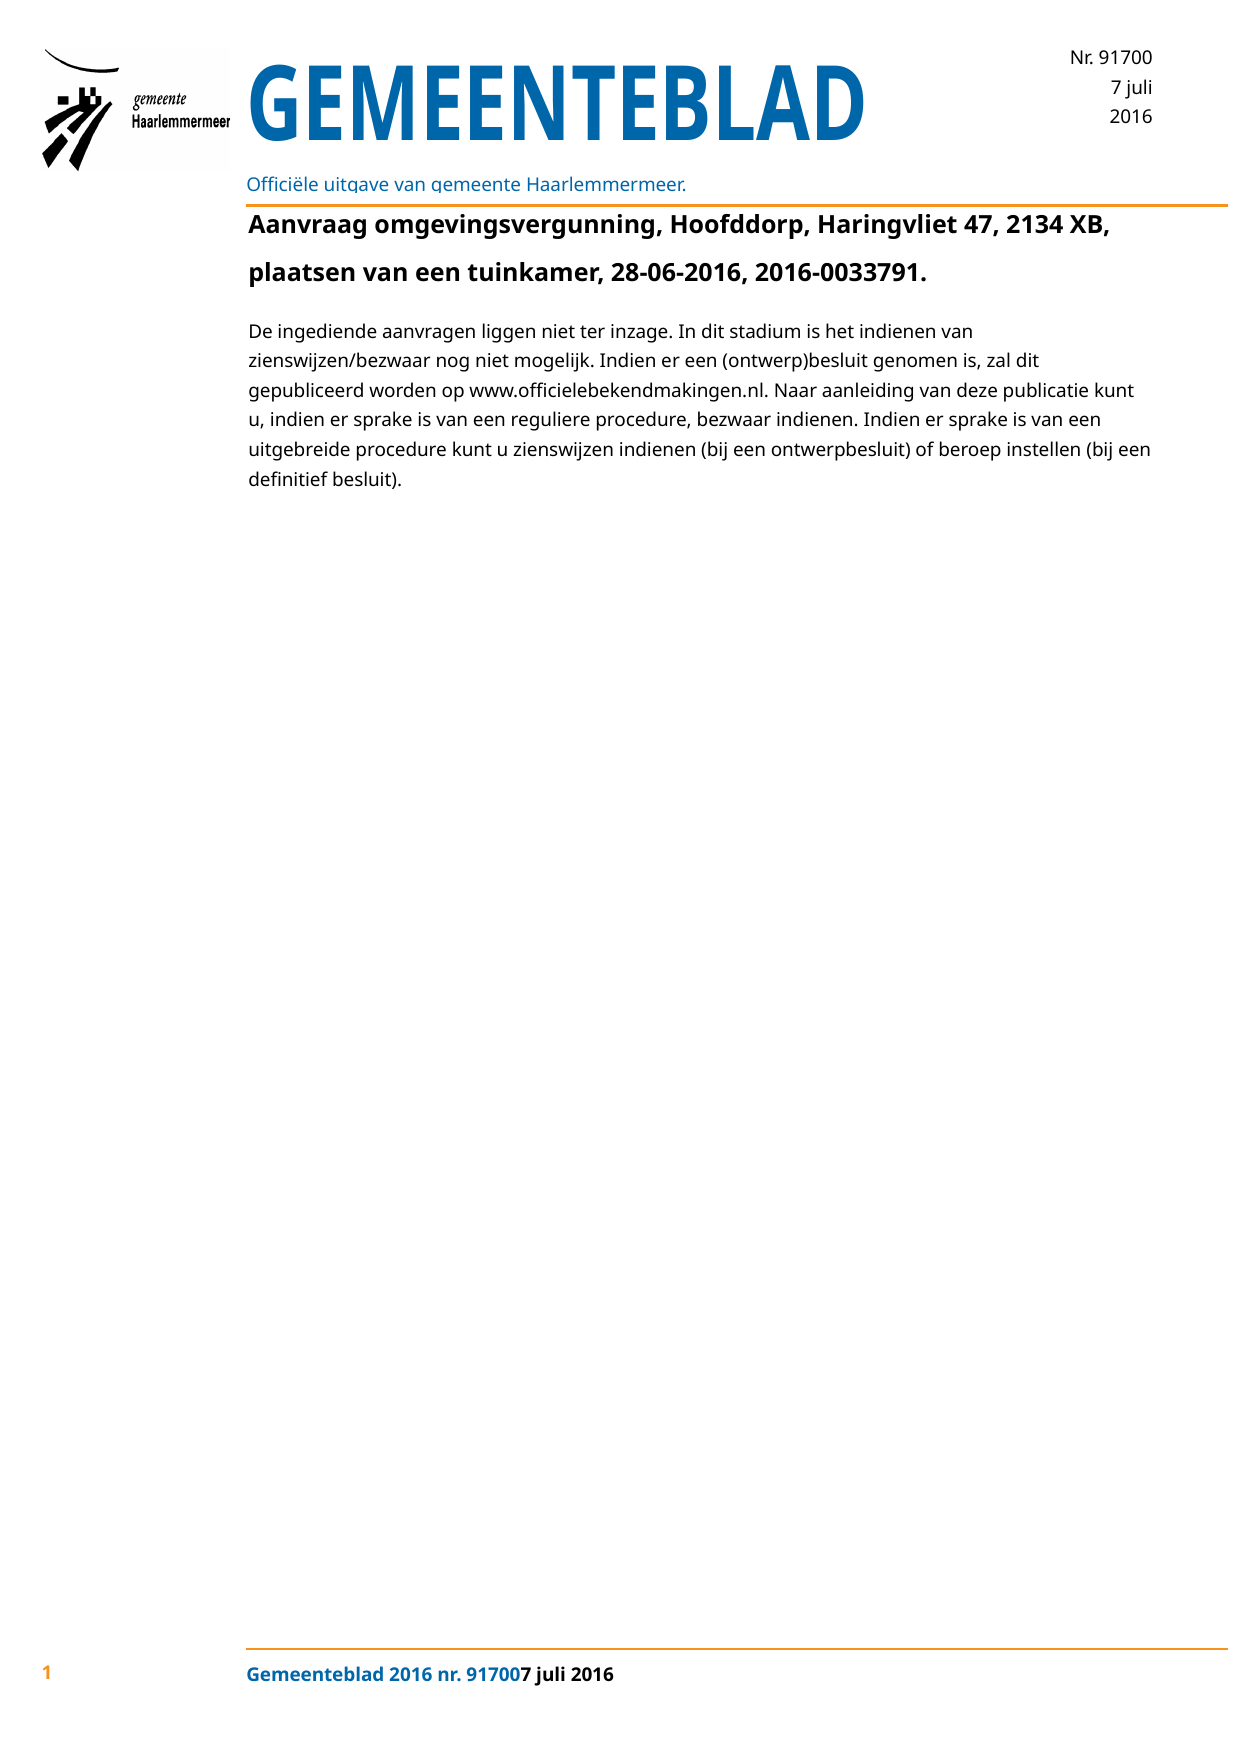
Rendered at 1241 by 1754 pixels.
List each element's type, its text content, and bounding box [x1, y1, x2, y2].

text Aanvraag omgevingsvergunning, Hoofddorp, Haringvliet 47, 2134 XB, plaatsen van een tuinkamer, 28-06-2016, 2016-0033791. [248, 207, 1152, 288]
picture [41, 47, 231, 172]
text De ingediende aanvragen liggen niet ter inzage. In dit stadium is het indienen van zienswijzen/bezwaar nog niet mogelijk. Indien er een (ontwerp)besluit genomen is, zal dit gepubliceerd worden op www.officielebekendmakingen.nl. Naar aanleiding van deze publicatie kunt u, indien er sprake is van een reguliere procedure, bezwaar indienen. Indien er sprake is van een uitgebreide procedure kunt u zienswijzen indienen (bij een ontwerpbesluit) of beroep instellen (bij een definitief besluit). [248, 318, 1152, 492]
